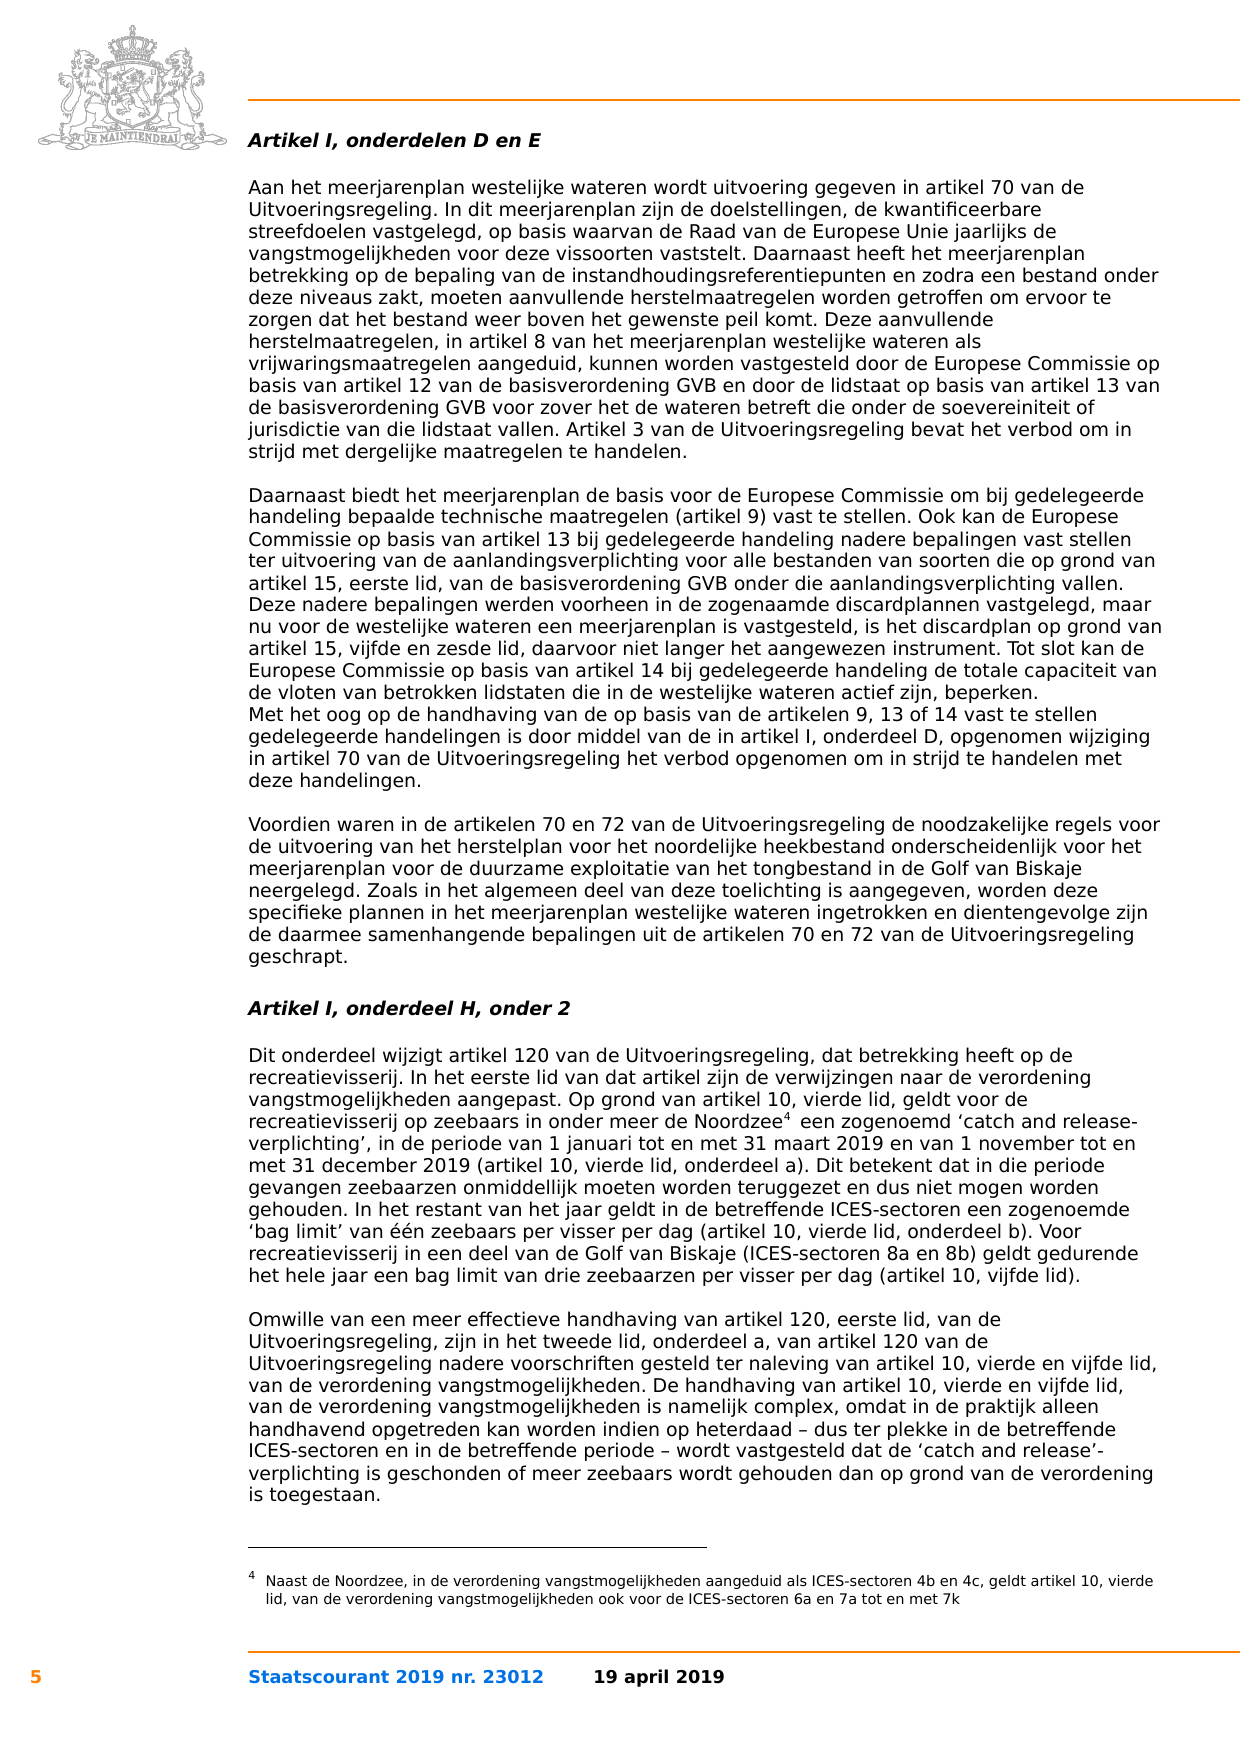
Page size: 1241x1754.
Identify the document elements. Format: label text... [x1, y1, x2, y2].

subtitle Artikel I, onderdelen D en E [248, 130, 1163, 152]
text Dit onderdeel wijzigt artikel 120 van de Uitvoeringsregeling, dat betrekking heeft op de recreatievisserij. In het eerste lid van dat artikel zijn de verwijzingen naar de verordening vangstmogelijkheden aangepast. Op grond van artikel 10, vierde lid, geldt voor de recreatievisserij op zeebaars in onder meer de Noordzee een zogenoemd ‘catch and release-verplichting’, in de periode van 1 januari tot en met 31 maart 2019 en van 1 november tot en met 31 december 2019 (artikel 10, vierde lid, onderdeel a). Dit betekent dat in die periode gevangen zeebaarzen onmiddellijk moeten worden teruggezet en dus niet mogen worden gehouden. In het restant van het jaar geldt in de betreffende ICES-sectoren een zogenoemde ‘bag limit’ van één zeebaars per visser per dag (artikel 10, vierde lid, onderdeel b). Voor recreatievisserij in een deel van de Golf van Biskaje (ICES-sectoren 8a en 8b) geldt gedurende het hele jaar een bag limit van drie zeebaarzen per visser per dag (artikel 10, vijfde lid). [248, 1045, 1163, 1287]
text Omwille van een meer effectieve handhaving van artikel 120, eerste lid, van de Uitvoeringsregeling, zijn in het tweede lid, onderdeel a, van artikel 120 van de Uitvoeringsregeling nadere voorschriften gesteld ter naleving van artikel 10, vierde en vijfde lid, van de verordening vangstmogelijkheden. De handhaving van artikel 10, vierde en vijfde lid, van de verordening vangstmogelijkheden is namelijk complex, omdat in de praktijk alleen handhavend opgetreden kan worden indien op heterdaad – dus ter plekke in de betreffende ICES-sectoren en in de betreffende periode – wordt vastgesteld dat de ‘catch and release’-verplichting is geschonden of meer zeebaars wordt gehouden dan op grond van de verordening is toegestaan. [248, 1308, 1163, 1506]
text Voordien waren in de artikelen 70 en 72 van de Uitvoeringsregeling de noodzakelijke regels voor de uitvoering van het herstelplan voor het noordelijke heekbestand onderscheidenlijk voor het meerjarenplan voor de duurzame exploitatie van het tongbestand in de Golf van Biskaje neergelegd. Zoals in het algemeen deel van deze toelichting is aangegeven, worden deze specifieke plannen in het meerjarenplan westelijke wateren ingetrokken en dientengevolge zijn de daarmee samenhangende bepalingen uit de artikelen 70 en 72 van de Uitvoeringsregeling geschrapt. [248, 814, 1163, 968]
text Met het oog op de handhaving van de op basis van de artikelen 9, 13 of 14 vast te stellen gedelegeerde handelingen is door middel van de in artikel I, onderdeel D, opgenomen wijziging in artikel 70 van de Uitvoeringsregeling het verbod opgenomen om in strijd te handelen met deze handelingen. [248, 704, 1163, 792]
text Daarnaast biedt het meerjarenplan de basis voor de Europese Commissie om bij gedelegeerde handeling bepaalde technische maatregelen (artikel 9) vast te stellen. Ook kan de Europese Commissie op basis van artikel 13 bij gedelegeerde handeling nadere bepalingen vast stellen ter uitvoering van de aanlandingsverplichting voor alle bestanden van soorten die op grond van artikel 15, eerste lid, van de basisverordening GVB onder die aanlandingsverplichting vallen. Deze nadere bepalingen werden voorheen in de zogenaamde discardplannen vastgelegd, maar nu voor de westelijke wateren een meerjarenplan is vastgesteld, is het discardplan op grond van artikel 15, vijfde en zesde lid, daarvoor niet langer het aangewezen instrument. Tot slot kan de Europese Commissie op basis van artikel 14 bij gedelegeerde handeling de totale capaciteit van de vloten van betrokken lidstaten die in de westelijke wateren actief zijn, beperken. [248, 484, 1163, 704]
subtitle Artikel I, onderdeel H, onder 2 [248, 998, 1163, 1020]
picture [38, 25, 227, 150]
text Naast de Noordzee, in de verordening vangstmogelijkheden aangeduid als ICES-sectoren 4b en 4c, geldt artikel 10, vierde lid, van de verordening vangstmogelijkheden ook voor de ICES-sectoren 6a en 7a tot en met 7k [248, 1569, 1163, 1608]
text Aan het meerjarenplan westelijke wateren wordt uitvoering gegeven in artikel 70 van de Uitvoeringsregeling. In dit meerjarenplan zijn de doelstellingen, de kwantificeerbare streefdoelen vastgelegd, op basis waarvan de Raad van de Europese Unie jaarlijks de vangstmogelijkheden voor deze vissoorten vaststelt. Daarnaast heeft het meerjarenplan betrekking op de bepaling van de instandhoudingsreferentiepunten en zodra een bestand onder deze niveaus zakt, moeten aanvullende herstelmaatregelen worden getroffen om ervoor te zorgen dat het bestand weer boven het gewenste peil komt. Deze aanvullende herstelmaatregelen, in artikel 8 van het meerjarenplan westelijke wateren als vrijwaringsmaatregelen aangeduid, kunnen worden vastgesteld door de Europese Commissie op basis van artikel 12 van de basisverordening GVB en door de lidstaat op basis van artikel 13 van de basisverordening GVB voor zover het de wateren betreft die onder de soevereiniteit of jurisdictie van die lidstaat vallen. Artikel 3 van de Uitvoeringsregeling bevat het verbod om in strijd met dergelijke maatregelen te handelen. [248, 177, 1163, 463]
